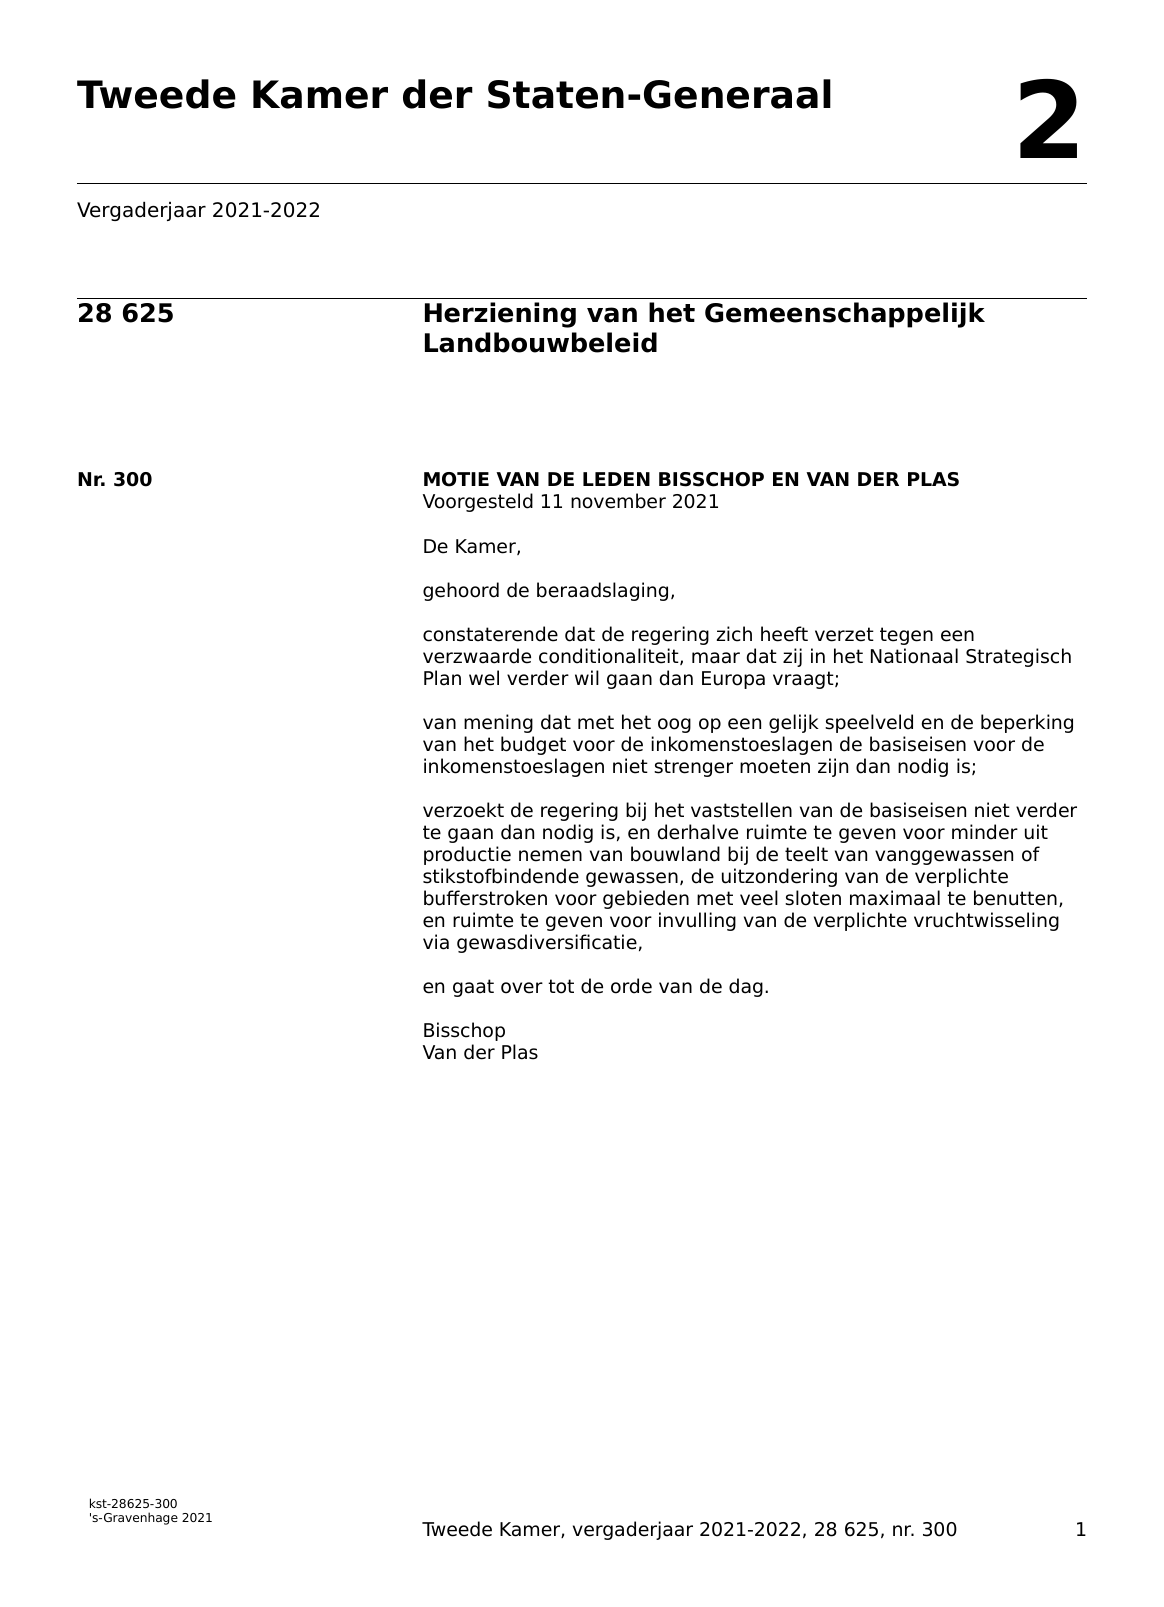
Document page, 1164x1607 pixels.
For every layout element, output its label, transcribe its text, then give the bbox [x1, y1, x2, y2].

subtitle Nr. 300 MOTIE VAN DE LEDEN BISSCHOP EN VAN DER PLAS [77, 469, 1087, 491]
text kst-28625-300 [88, 1497, 323, 1511]
table_header 2 [886, 59, 1087, 183]
text constaterende dat de regering zich heeft verzet tegen een verzwaarde conditionaliteit, maar dat zij in het Nationaal Strategisch Plan wel verder wil gaan dan Europa vraagt; [422, 624, 1087, 690]
table_cell Vergaderjaar 2021-2022 [77, 184, 1087, 298]
table_header Tweede Kamer der Staten-Generaal [77, 59, 886, 183]
text 's-Gravenhage 2021 [88, 1511, 323, 1525]
text Voorgesteld 11 november 2021 [422, 491, 1087, 513]
text verzoekt de regering bij het vaststellen van de basiseisen niet verder te gaan dan nodig is, en derhalve ruimte te geven voor minder uit productie nemen van bouwland bij de teelt van vanggewassen of stikstofbindende gewassen, de uitzondering van de verplichte bufferstroken voor gebieden met veel sloten maximaal te benutten, en ruimte te geven voor invulling van de verplichte vruchtwisseling via gewasdiversificatie, [422, 800, 1087, 954]
text Van der Plas [422, 1042, 1087, 1064]
text en gaat over tot de orde van de dag. [422, 976, 1087, 998]
text De Kamer, [422, 536, 1087, 557]
text gehoord de beraadslaging, [422, 580, 1087, 602]
text van mening dat met het oog op een gelijk speelveld en de beperking van het budget voor de inkomenstoeslagen de basiseisen voor de inkomenstoeslagen niet strenger moeten zijn dan nodig is; [422, 712, 1087, 778]
text Bisschop [422, 1020, 1087, 1042]
subtitle 28 625 Herziening van het Gemeenschappelijk Landbouwbeleid [77, 299, 1087, 358]
